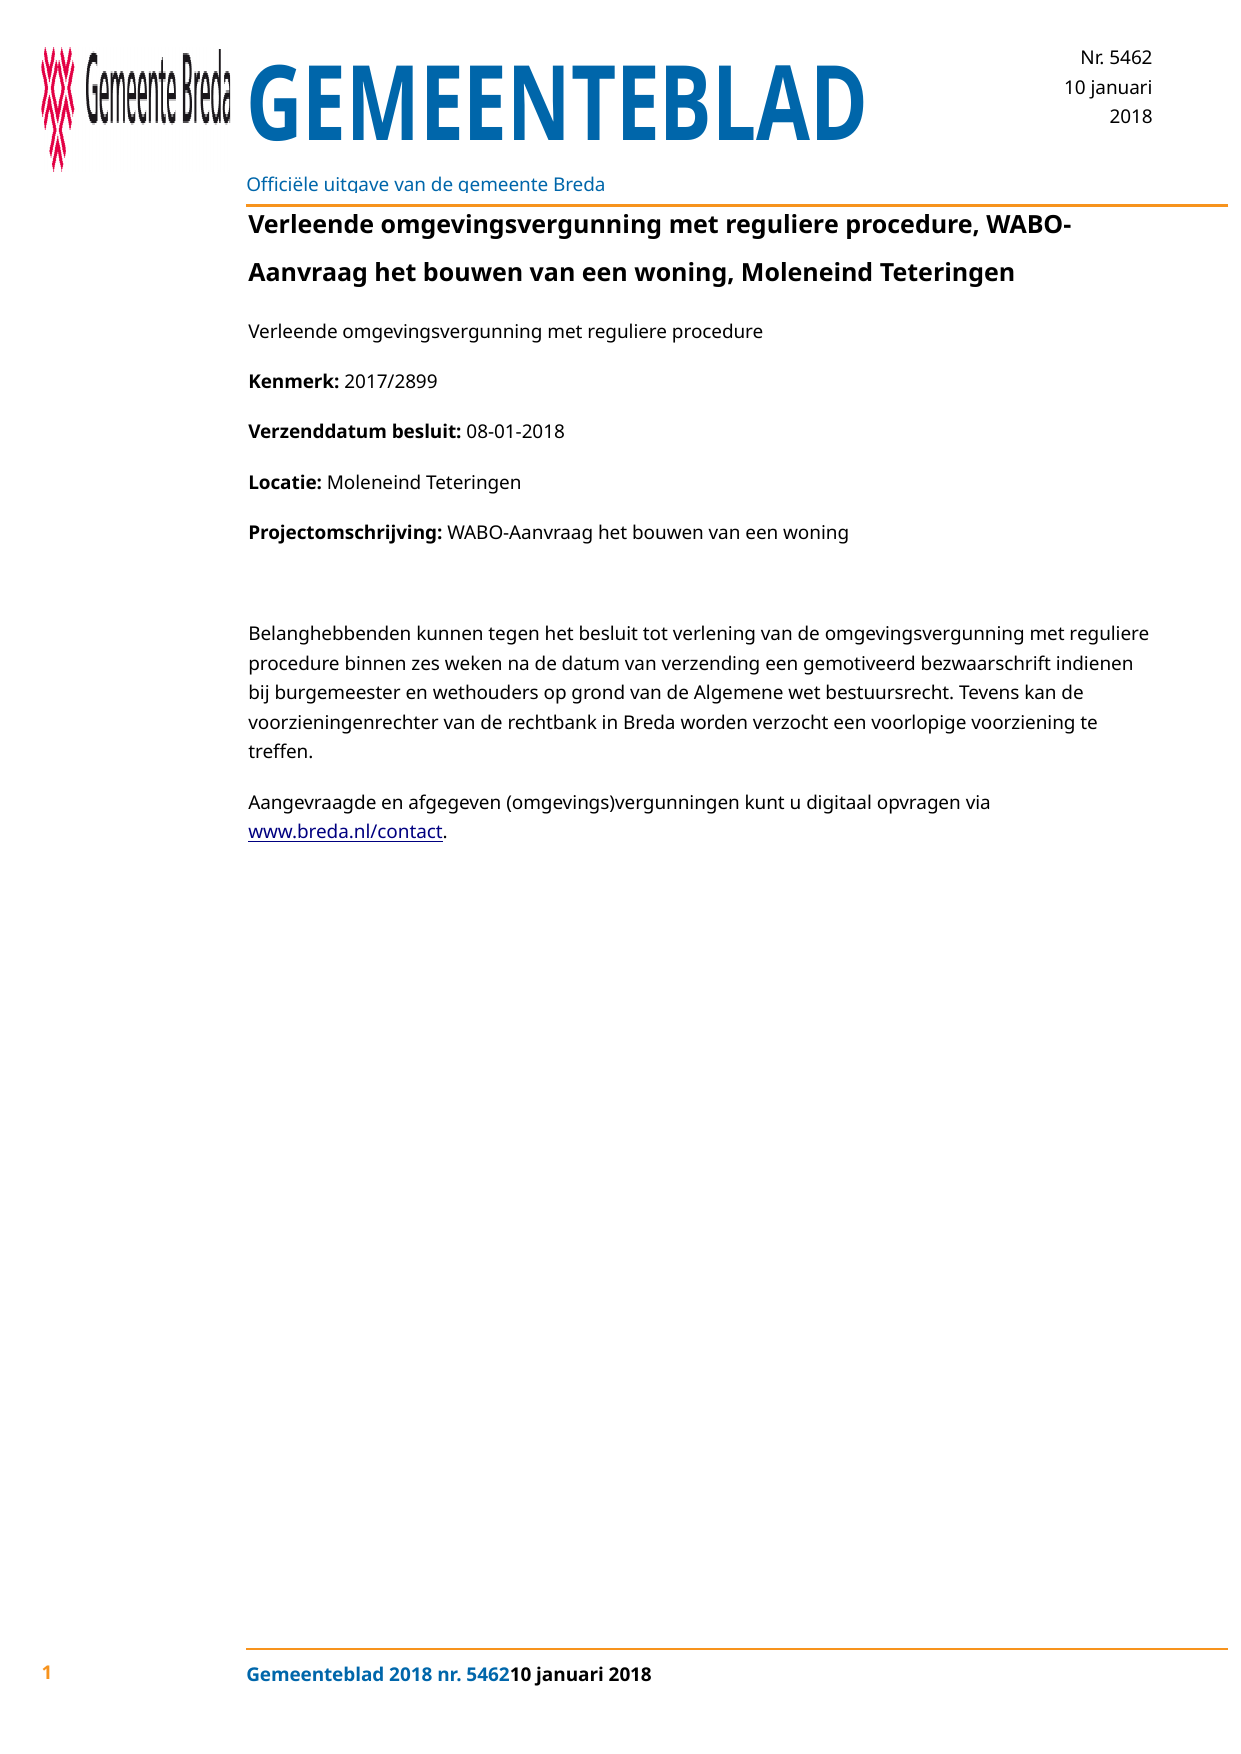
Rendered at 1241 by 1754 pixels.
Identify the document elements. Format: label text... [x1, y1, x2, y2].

text Locatie: Moleneind Teteringen [248, 469, 1152, 495]
text Verzenddatum besluit: 08-01-2018 [248, 419, 1152, 444]
text Projectomschrijving: WABO-Aanvraag het bouwen van een woning [248, 519, 1152, 545]
text Verleende omgevingsvergunning met reguliere procedure [248, 318, 1152, 344]
picture [41, 47, 231, 172]
text Belanghebbenden kunnen tegen het besluit tot verlening van de omgevingsvergunning met reguliere procedure binnen zes weken na de datum van verzending een gemotiveerd bezwaarschrift indienen bij burgemeester en wethouders op grond van de Algemene wet bestuursrecht. Tevens kan de voorzieningenrechter van de rechtbank in Breda worden verzocht een voorlopige voorziening te treffen. [248, 620, 1152, 764]
text Verleende omgevingsvergunning met reguliere procedure, WABO-Aanvraag het bouwen van een woning, Moleneind Teteringen [248, 207, 1152, 288]
text Kenmerk: 2017/2899 [248, 368, 1152, 394]
text Aangevraagde en afgegeven (omgevings)vergunningen kunt u digitaal opvragen via www.breda.nl/contact. [248, 789, 1152, 844]
